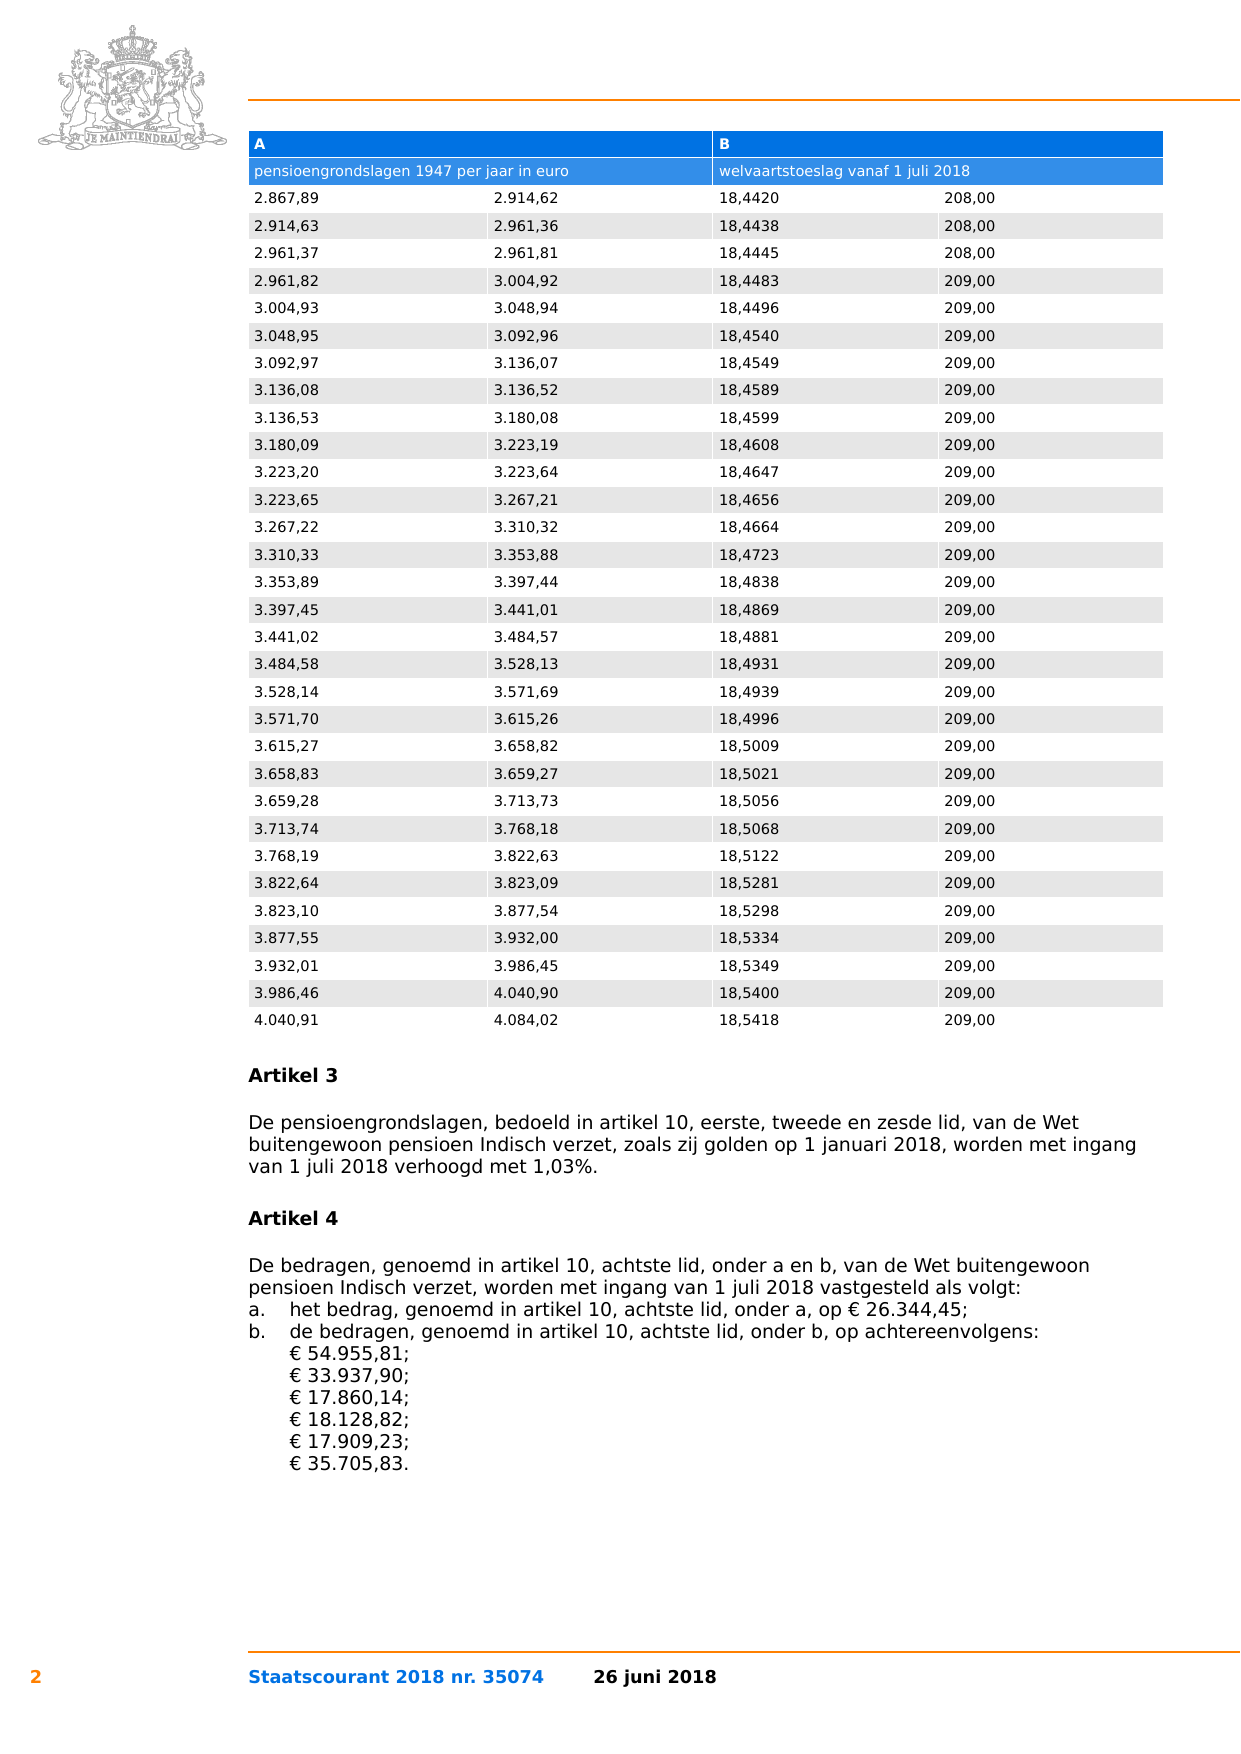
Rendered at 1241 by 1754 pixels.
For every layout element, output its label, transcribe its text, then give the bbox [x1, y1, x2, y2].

table_cell 3.441,02 [249, 624, 487, 650]
table_cell 209,00 [939, 432, 1163, 459]
table_cell 18,5056 [713, 789, 938, 815]
table_cell 208,00 [939, 213, 1163, 239]
table_cell 3.484,57 [488, 624, 712, 650]
table_cell 4.040,91 [249, 1008, 487, 1034]
table_cell 209,00 [939, 843, 1163, 869]
text € 18.128,82; [289, 1409, 1163, 1431]
table_cell 3.310,33 [249, 542, 487, 568]
table_cell 3.267,22 [249, 515, 487, 541]
table_cell 3.932,01 [249, 953, 487, 979]
table_cell 209,00 [939, 761, 1163, 787]
table_cell 3.658,82 [488, 734, 712, 760]
table_cell 209,00 [939, 378, 1163, 404]
table_cell 209,00 [939, 871, 1163, 897]
table_cell 3.048,95 [249, 323, 487, 349]
table_cell 3.528,13 [488, 651, 712, 678]
text € 35.705,83. [289, 1453, 1163, 1475]
table_cell welvaartstoeslag vanaf 1 juli 2018 [713, 158, 1163, 185]
table_cell 3.092,96 [488, 323, 712, 349]
table_cell 209,00 [939, 268, 1163, 294]
table_cell 209,00 [939, 816, 1163, 842]
table_cell 3.658,83 [249, 761, 487, 787]
table_cell 3.223,20 [249, 460, 487, 486]
table_cell 209,00 [939, 542, 1163, 568]
table_cell 209,00 [939, 350, 1163, 376]
table_cell 2.961,37 [249, 241, 487, 267]
table_cell 3.615,26 [488, 706, 712, 733]
table_cell 3.223,65 [249, 487, 487, 513]
table_cell 3.092,97 [249, 350, 487, 376]
table_cell 209,00 [939, 734, 1163, 760]
table_cell 18,4869 [713, 597, 938, 623]
table_cell 18,4608 [713, 432, 938, 459]
table_cell 18,5400 [713, 980, 938, 1007]
text a. het bedrag, genoemd in artikel 10, achtste lid, onder a, op € 26.344,45; [248, 1299, 1163, 1321]
table_cell 18,4881 [713, 624, 938, 650]
table_cell 209,00 [939, 569, 1163, 596]
table_cell 18,5068 [713, 816, 938, 842]
table_cell 2.867,89 [249, 186, 487, 212]
text € 17.909,23; [289, 1431, 1163, 1453]
table_cell 4.084,02 [488, 1008, 712, 1034]
table_cell 2.914,63 [249, 213, 487, 239]
table_cell 3.571,69 [488, 679, 712, 705]
table_cell 18,4445 [713, 241, 938, 267]
table_cell 18,5281 [713, 871, 938, 897]
table_cell 209,00 [939, 679, 1163, 705]
table_cell 18,5418 [713, 1008, 938, 1034]
table_cell 3.136,07 [488, 350, 712, 376]
table_cell 3.004,93 [249, 295, 487, 322]
table_cell 209,00 [939, 789, 1163, 815]
text b. de bedragen, genoemd in artikel 10, achtste lid, onder b, op achtereenvolgens: [248, 1321, 1163, 1343]
table_cell 209,00 [939, 624, 1163, 650]
table_cell 2.914,62 [488, 186, 712, 212]
table_cell 3.267,21 [488, 487, 712, 513]
table_cell 3.768,19 [249, 843, 487, 869]
table_cell 3.877,54 [488, 898, 712, 924]
table_cell 3.822,64 [249, 871, 487, 897]
table_cell 3.986,46 [249, 980, 487, 1007]
table_cell 18,5349 [713, 953, 938, 979]
table_cell 209,00 [939, 323, 1163, 349]
table_cell 3.768,18 [488, 816, 712, 842]
table_cell 18,4656 [713, 487, 938, 513]
picture [38, 25, 227, 150]
table_cell 3.353,89 [249, 569, 487, 596]
table_cell 3.397,45 [249, 597, 487, 623]
table_cell 3.713,73 [488, 789, 712, 815]
table_cell 209,00 [939, 925, 1163, 952]
table_cell 18,4996 [713, 706, 938, 733]
table_cell 3.823,10 [249, 898, 487, 924]
table_cell 4.040,90 [488, 980, 712, 1007]
text € 17.860,14; [289, 1387, 1163, 1409]
text € 33.937,90; [289, 1365, 1163, 1387]
table_cell 3.004,92 [488, 268, 712, 294]
table_cell 209,00 [939, 1008, 1163, 1034]
table_cell 18,4664 [713, 515, 938, 541]
table_cell 209,00 [939, 651, 1163, 678]
table_cell 3.659,28 [249, 789, 487, 815]
table_cell 3.877,55 [249, 925, 487, 952]
table_cell 18,4931 [713, 651, 938, 678]
table_cell 2.961,36 [488, 213, 712, 239]
table_cell 18,4647 [713, 460, 938, 486]
table_cell 3.353,88 [488, 542, 712, 568]
table_cell 18,4438 [713, 213, 938, 239]
table_cell 18,4549 [713, 350, 938, 376]
table_cell 3.048,94 [488, 295, 712, 322]
table_cell 208,00 [939, 241, 1163, 267]
table_cell 3.659,27 [488, 761, 712, 787]
table_cell 18,4599 [713, 405, 938, 431]
table_cell 3.986,45 [488, 953, 712, 979]
table_cell 18,4483 [713, 268, 938, 294]
table_cell 3.528,14 [249, 679, 487, 705]
table_cell 3.615,27 [249, 734, 487, 760]
table_cell 2.961,81 [488, 241, 712, 267]
table_header A [249, 131, 712, 157]
table_cell 3.822,63 [488, 843, 712, 869]
table_cell 209,00 [939, 980, 1163, 1007]
table_cell 18,5122 [713, 843, 938, 869]
table_cell 209,00 [939, 460, 1163, 486]
table_cell 18,4723 [713, 542, 938, 568]
table_cell 3.823,09 [488, 871, 712, 897]
table_cell 18,4939 [713, 679, 938, 705]
table_cell 3.397,44 [488, 569, 712, 596]
text € 54.955,81; [289, 1343, 1163, 1365]
table_cell 3.713,74 [249, 816, 487, 842]
table_cell 2.961,82 [249, 268, 487, 294]
table_cell 18,5334 [713, 925, 938, 952]
table_cell 209,00 [939, 706, 1163, 733]
table_cell 208,00 [939, 186, 1163, 212]
subtitle Artikel 3 [248, 1065, 1163, 1087]
table_cell 3.310,32 [488, 515, 712, 541]
table_cell 18,5021 [713, 761, 938, 787]
table_cell 209,00 [939, 295, 1163, 322]
table_cell 209,00 [939, 898, 1163, 924]
text De pensioengrondslagen, bedoeld in artikel 10, eerste, tweede en zesde lid, van de Wet buitengewoon pensioen Indisch verzet, zoals zij golden op 1 januari 2018, worden met ingang van 1 juli 2018 verhoogd met 1,03%. [248, 1112, 1163, 1178]
table_cell 18,4589 [713, 378, 938, 404]
table_cell 3.136,53 [249, 405, 487, 431]
table_cell 3.180,09 [249, 432, 487, 459]
table_cell 3.136,52 [488, 378, 712, 404]
table_cell 18,5009 [713, 734, 938, 760]
table_cell 18,5298 [713, 898, 938, 924]
table_cell 18,4838 [713, 569, 938, 596]
table_cell 18,4540 [713, 323, 938, 349]
text De bedragen, genoemd in artikel 10, achtste lid, onder a en b, van de Wet buitengewoon pensioen Indisch verzet, worden met ingang van 1 juli 2018 vastgesteld als volgt: [248, 1255, 1163, 1299]
table_cell 209,00 [939, 953, 1163, 979]
table_cell 3.441,01 [488, 597, 712, 623]
table_cell 18,4420 [713, 186, 938, 212]
subtitle Artikel 4 [248, 1208, 1163, 1230]
table_header B [713, 131, 1163, 157]
table_cell 3.571,70 [249, 706, 487, 733]
table_cell 3.932,00 [488, 925, 712, 952]
table_cell 3.484,58 [249, 651, 487, 678]
table_cell 3.223,19 [488, 432, 712, 459]
table_cell 3.136,08 [249, 378, 487, 404]
table_cell 209,00 [939, 515, 1163, 541]
table_cell 209,00 [939, 597, 1163, 623]
table_cell 209,00 [939, 487, 1163, 513]
table_cell pensioengrondslagen 1947 per jaar in euro [249, 158, 712, 185]
table_cell 3.180,08 [488, 405, 712, 431]
table_cell 3.223,64 [488, 460, 712, 486]
table_cell 18,4496 [713, 295, 938, 322]
table_cell 209,00 [939, 405, 1163, 431]
